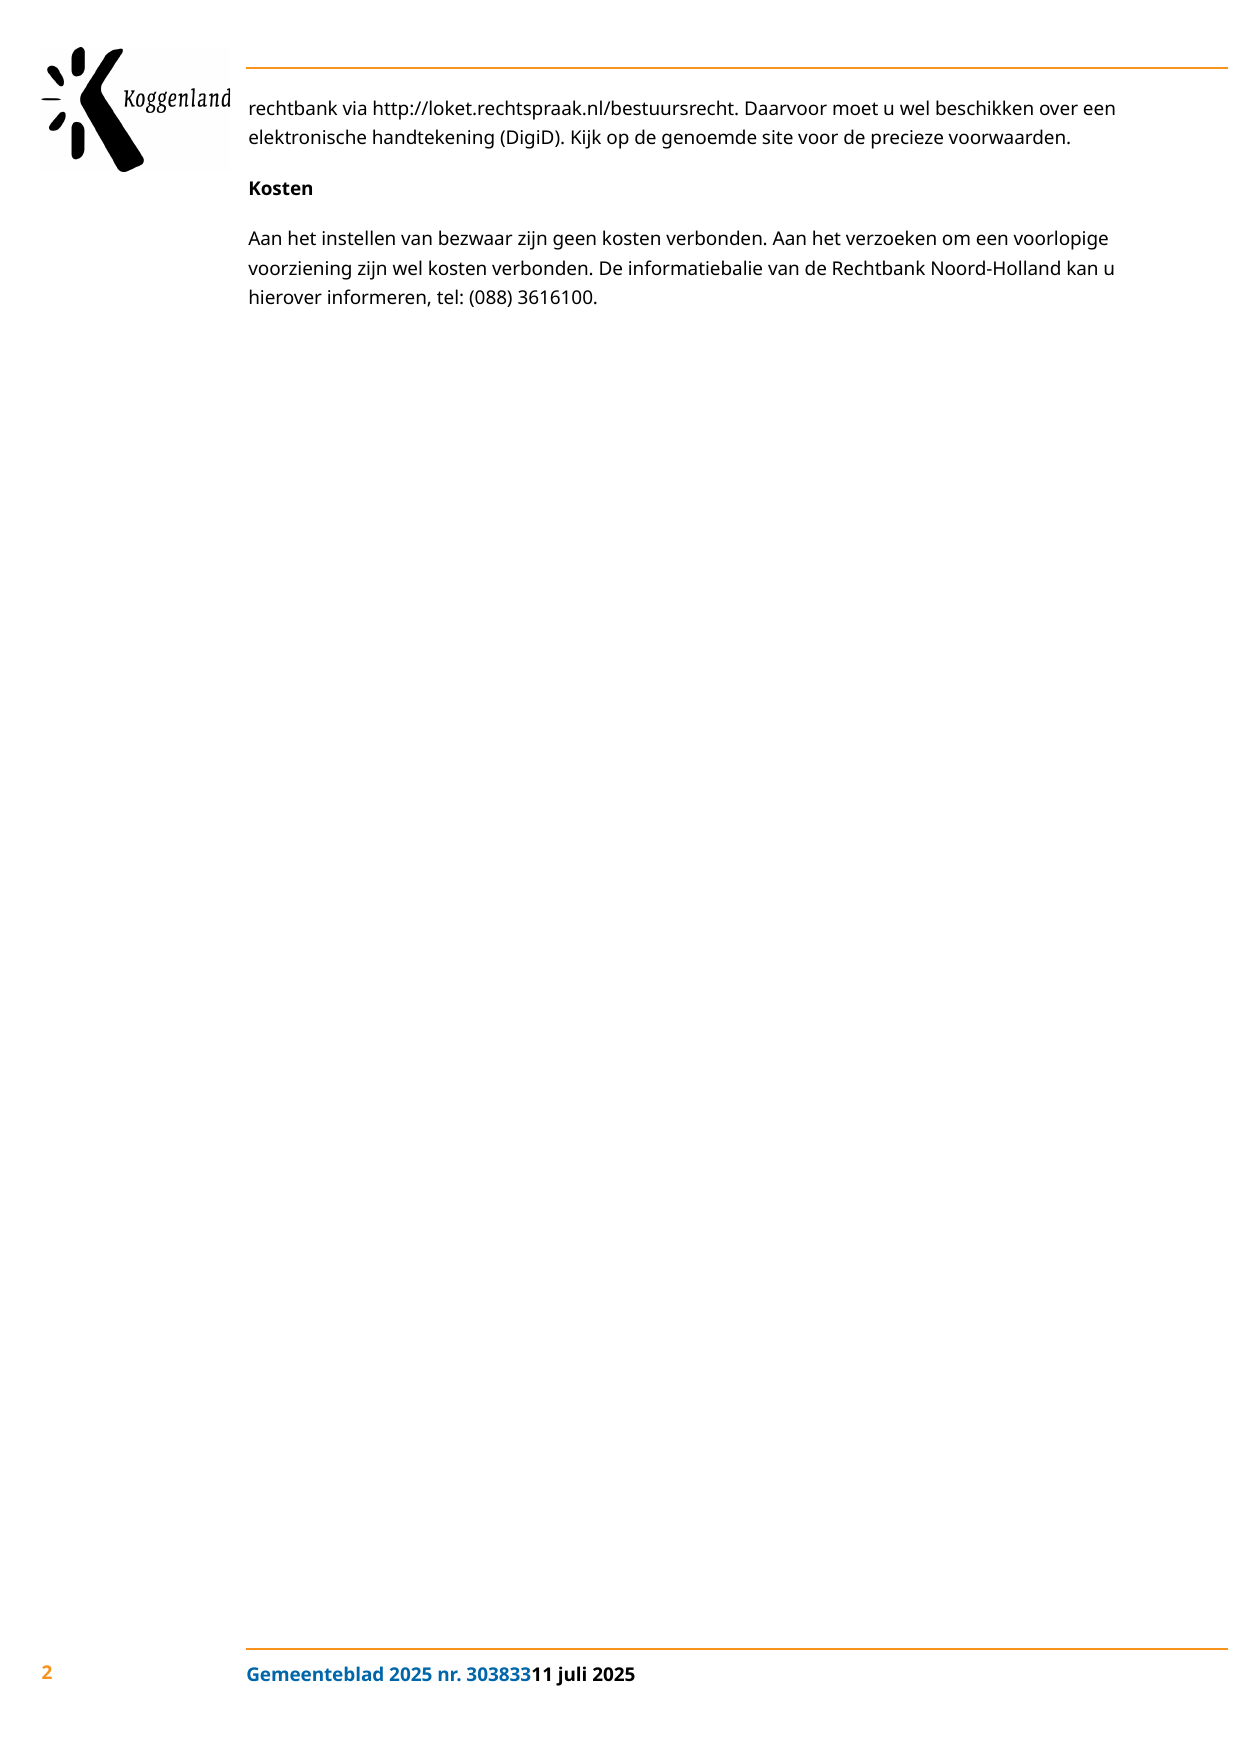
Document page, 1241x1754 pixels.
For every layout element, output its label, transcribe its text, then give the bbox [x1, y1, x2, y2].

picture [41, 47, 231, 172]
text Aan het instellen van bezwaar zijn geen kosten verbonden. Aan het verzoeken om een voorlopige voorziening zijn wel kosten verbonden. De informatiebalie van de Rechtbank Noord-Holland kan u hierover informeren, tel: (088) 3616100. [248, 225, 1152, 310]
text rechtbank via http://loket.rechtspraak.nl/bestuursrecht. Daarvoor moet u wel beschikken over een elektronische handtekening (DigiD). Kijk op de genoemde site voor de precieze voorwaarden. [248, 95, 1152, 150]
text Kosten [248, 175, 1152, 201]
